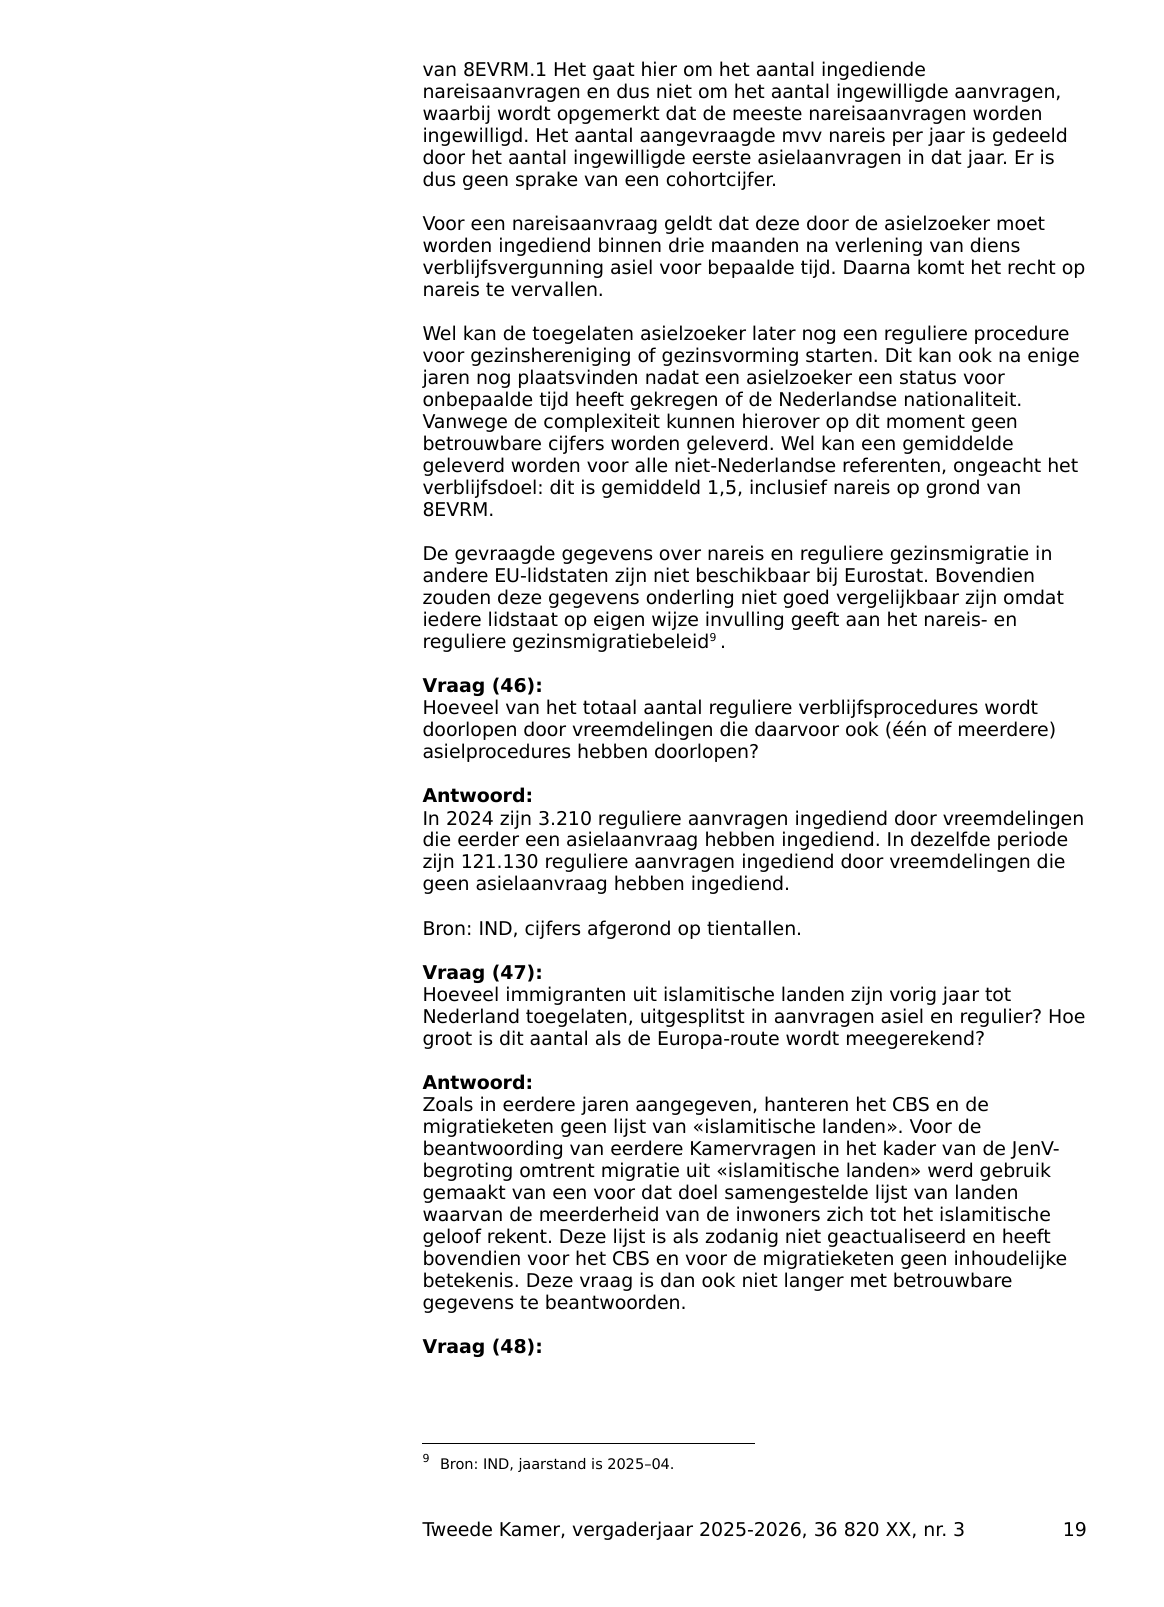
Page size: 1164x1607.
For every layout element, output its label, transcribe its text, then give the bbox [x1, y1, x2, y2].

text Antwoord: [422, 1072, 1087, 1094]
text Voor een nareisaanvraag geldt dat deze door de asielzoeker moet worden ingediend binnen drie maanden na verlening van diens verblijfsvergunning asiel voor bepaalde tijd. Daarna komt het recht op nareis te vervallen. [422, 213, 1087, 301]
text Vraag (48): [422, 1336, 1087, 1358]
text van 8EVRM.1 Het gaat hier om het aantal ingediende nareisaanvragen en dus niet om het aantal ingewilligde aanvragen, waarbij wordt opgemerkt dat de meeste nareisaanvragen worden ingewilligd. Het aantal aangevraagde mvv nareis per jaar is gedeeld door het aantal ingewilligde eerste asielaanvragen in dat jaar. Er is dus geen sprake van een cohortcijfer. [422, 59, 1087, 191]
text Hoeveel van het totaal aantal reguliere verblijfsprocedures wordt doorlopen door vreemdelingen die daarvoor ook (één of meerdere) asielprocedures hebben doorlopen? [422, 697, 1087, 763]
text Bron: IND, jaarstand is 2025–04. [422, 1452, 1087, 1474]
text De gevraagde gegevens over nareis en reguliere gezinsmigratie in andere EU-lidstaten zijn niet beschikbaar bij Eurostat. Bovendien zouden deze gegevens onderling niet goed vergelijkbaar zijn omdat iedere lidstaat op eigen wijze invulling geeft aan het nareis- en reguliere gezinsmigratiebeleid. [422, 543, 1087, 653]
text Bron: IND, cijfers afgerond op tientallen. [422, 917, 1087, 939]
text Vraag (46): [422, 675, 1087, 697]
text Wel kan de toegelaten asielzoeker later nog een reguliere procedure voor gezinshereniging of gezinsvorming starten. Dit kan ook na enige jaren nog plaatsvinden nadat een asielzoeker een status voor onbepaalde tijd heeft gekregen of de Nederlandse nationaliteit. Vanwege de complexiteit kunnen hierover op dit moment geen betrouwbare cijfers worden geleverd. Wel kan een gemiddelde geleverd worden voor alle niet-Nederlandse referenten, ongeacht het verblijfsdoel: dit is gemiddeld 1,5, inclusief nareis op grond van 8EVRM. [422, 323, 1087, 521]
text Hoeveel immigranten uit islamitische landen zijn vorig jaar tot Nederland toegelaten, uitgesplitst in aanvragen asiel en regulier? Hoe groot is dit aantal als de Europa-route wordt meegerekend? [422, 984, 1087, 1049]
text Vraag (47): [422, 962, 1087, 984]
text Zoals in eerdere jaren aangegeven, hanteren het CBS en de migratieketen geen lijst van «islamitische landen». Voor de beantwoording van eerdere Kamervragen in het kader van de JenV-begroting omtrent migratie uit «islamitische landen» werd gebruik gemaakt van een voor dat doel samengestelde lijst van landen waarvan de meerderheid van de inwoners zich tot het islamitische geloof rekent. Deze lijst is als zodanig niet geactualiseerd en heeft bovendien voor het CBS en voor de migratieketen geen inhoudelijke betekenis. Deze vraag is dan ook niet langer met betrouwbare gegevens te beantwoorden. [422, 1094, 1087, 1313]
text In 2024 zijn 3.210 reguliere aanvragen ingediend door vreemdelingen die eerder een asielaanvraag hebben ingediend. In dezelfde periode zijn 121.130 reguliere aanvragen ingediend door vreemdelingen die geen asielaanvraag hebben ingediend. [422, 807, 1087, 895]
text Antwoord: [422, 785, 1087, 807]
